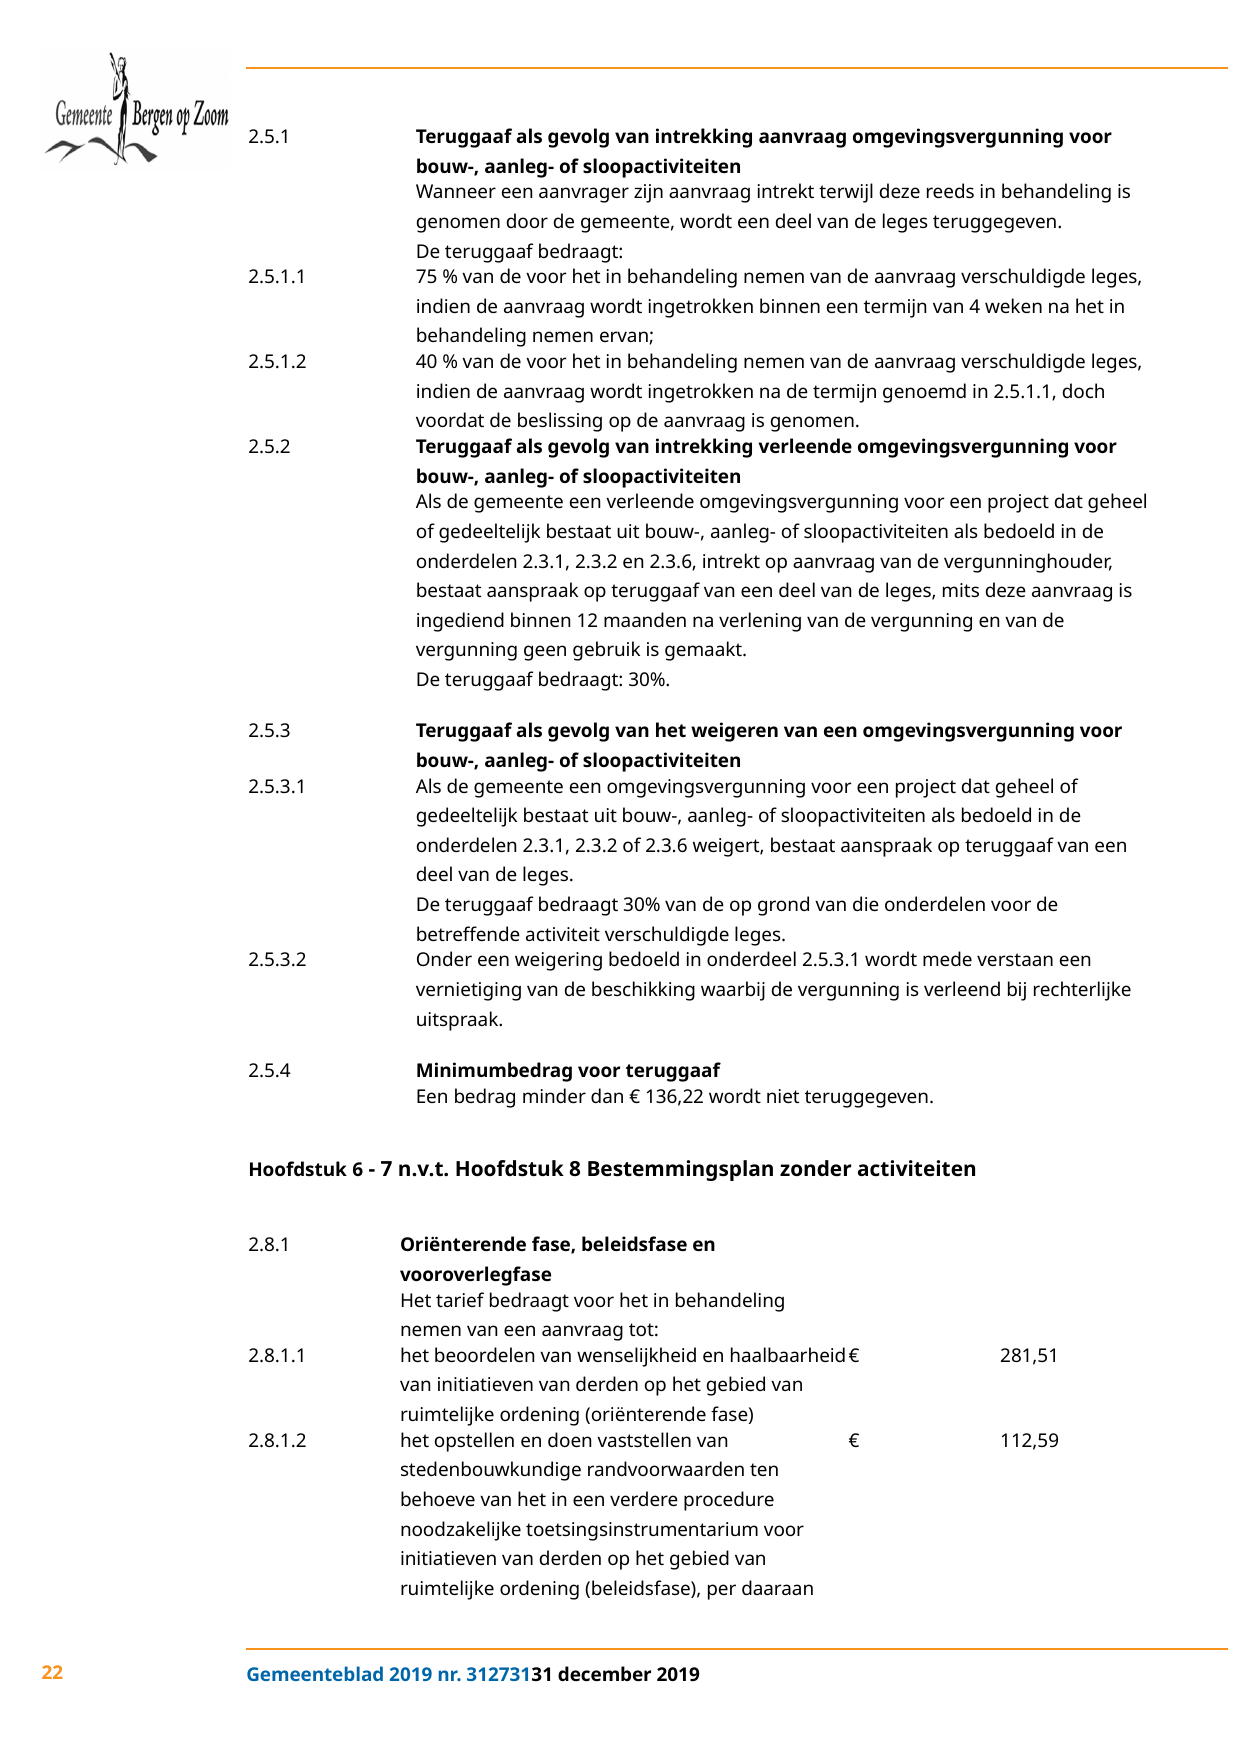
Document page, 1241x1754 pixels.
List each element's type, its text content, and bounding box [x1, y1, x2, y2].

table_cell [248, 1109, 416, 1134]
table_cell 2.5.4 [248, 1057, 416, 1083]
table_cell 112,59 [1000, 1427, 1152, 1601]
table_cell 2.5.3.2 [248, 947, 416, 1031]
table_header Teruggaaf als gevolg van intrekking aanvraag omgevingsvergunning voor bouw-, aanleg- of sloopactiviteiten [416, 123, 1152, 179]
table_cell [984, 1109, 1152, 1134]
table_cell 2.5.3 [248, 718, 416, 773]
table_cell Wanneer een aanvrager zijn aanvraag intrekt terwijl deze reeds in behandeling is genomen door de gemeente, wordt een deel van de leges teruggegeven. De teruggaaf bedraagt: [416, 179, 1152, 263]
table_cell [984, 1057, 1152, 1083]
table_cell [248, 1287, 400, 1342]
table_cell 281,51 [1000, 1342, 1152, 1427]
table_cell Als de gemeente een omgevingsvergunning voor een project dat geheel of gedeeltelijk bestaat uit bouw-, aanleg- of sloopactiviteiten als bedoeld in de onderdelen 2.3.1, 2.3.2 of 2.3.6 weigert, bestaat aanspraak op teruggaaf van een deel van de leges. De teruggaaf bedraagt 30% van de op grond van die onderdelen voor de betreffende activiteit verschuldigde leges. [416, 773, 1152, 947]
table_cell € [848, 1342, 1000, 1427]
table_cell Onder een weigering bedoeld in onderdeel 2.5.3.1 wordt mede verstaan een vernietiging van de beschikking waarbij de vergunning is verleend bij rechterlijke uitspraak. [416, 947, 1152, 1031]
table_cell 2.8.1.1 [248, 1342, 400, 1427]
table_cell [416, 1109, 984, 1134]
table_cell [416, 1031, 984, 1057]
table_cell 2.5.3.1 [248, 773, 416, 947]
table_header Oriënterende fase, beleidsfase en vooroverlegfase [400, 1231, 848, 1287]
table_cell [984, 692, 1152, 718]
table_cell het beoordelen van wenselijkheid en haalbaarheid van initiatieven van derden op het gebied van ruimtelijke ordening (oriënterende fase) [400, 1342, 848, 1427]
table_cell [984, 1083, 1152, 1109]
table_cell 75 % van de voor het in behandeling nemen van de aanvraag verschuldigde leges, indien de aanvraag wordt ingetrokken binnen een termijn van 4 weken na het in behandeling nemen ervan; [416, 264, 1152, 348]
table_cell € [848, 1427, 1000, 1601]
table_cell 2.5.1.1 [248, 264, 416, 348]
table_cell [848, 1287, 1000, 1342]
table_cell [248, 692, 416, 718]
table_cell 40 % van de voor het in behandeling nemen van de aanvraag verschuldigde leges, indien de aanvraag wordt ingetrokken na de termijn genoemd in 2.5.1.1, doch voordat de beslissing op de aanvraag is genomen. [416, 349, 1152, 433]
table_header 2.8.1 [248, 1231, 400, 1287]
table_cell 2.8.1.2 [248, 1427, 400, 1601]
table_cell [1000, 1287, 1152, 1342]
table_cell [248, 489, 416, 692]
table_cell Teruggaaf als gevolg van intrekking verleende omgevingsvergunning voor bouw-, aanleg- of sloopactiviteiten [416, 433, 1152, 489]
table_cell 2.5.1.2 [248, 349, 416, 433]
table_cell Het tarief bedraagt voor het in behandeling nemen van een aanvraag tot: [400, 1287, 848, 1342]
table_cell [248, 1031, 416, 1057]
table_cell Minimumbedrag voor teruggaaf [416, 1057, 984, 1083]
picture [41, 47, 231, 172]
table_cell Teruggaaf als gevolg van het weigeren van een omgevingsvergunning voor bouw-, aanleg- of sloopactiviteiten [416, 718, 1152, 773]
text Hoofdstuk 6 - 7 n.v.t. Hoofdstuk 8 Bestemmingsplan zonder activiteiten [248, 1154, 1152, 1182]
table_cell Als de gemeente een verleende omgevingsvergunning voor een project dat geheel of gedeeltelijk bestaat uit bouw-, aanleg- of sloopactiviteiten als bedoeld in de onderdelen 2.3.1, 2.3.2 en 2.3.6, intrekt op aanvraag van de vergunninghouder, bestaat aanspraak op teruggaaf van een deel van de leges, mits deze aanvraag is ingediend binnen 12 maanden na verlening van de vergunning en van de vergunning geen gebruik is gemaakt. De teruggaaf bedraagt: 30%. [416, 489, 1152, 692]
table_header 2.5.1 [248, 123, 416, 179]
table_cell Een bedrag minder dan € 136,22 wordt niet teruggegeven. [416, 1083, 984, 1109]
table_cell [984, 1031, 1152, 1057]
table_cell [416, 692, 984, 718]
table_cell 2.5.2 [248, 433, 416, 489]
table_cell het opstellen en doen vaststellen van stedenbouwkundige randvoorwaarden ten behoeve van het in een verdere procedure noodzakelijke toetsingsinstrumentarium voor initiatieven van derden op het gebied van ruimtelijke ordening (beleidsfase), per daaraan [400, 1427, 848, 1601]
table_header [1000, 1231, 1152, 1287]
table_cell [248, 179, 416, 263]
table_cell [248, 1083, 416, 1109]
table_header [848, 1231, 1000, 1287]
